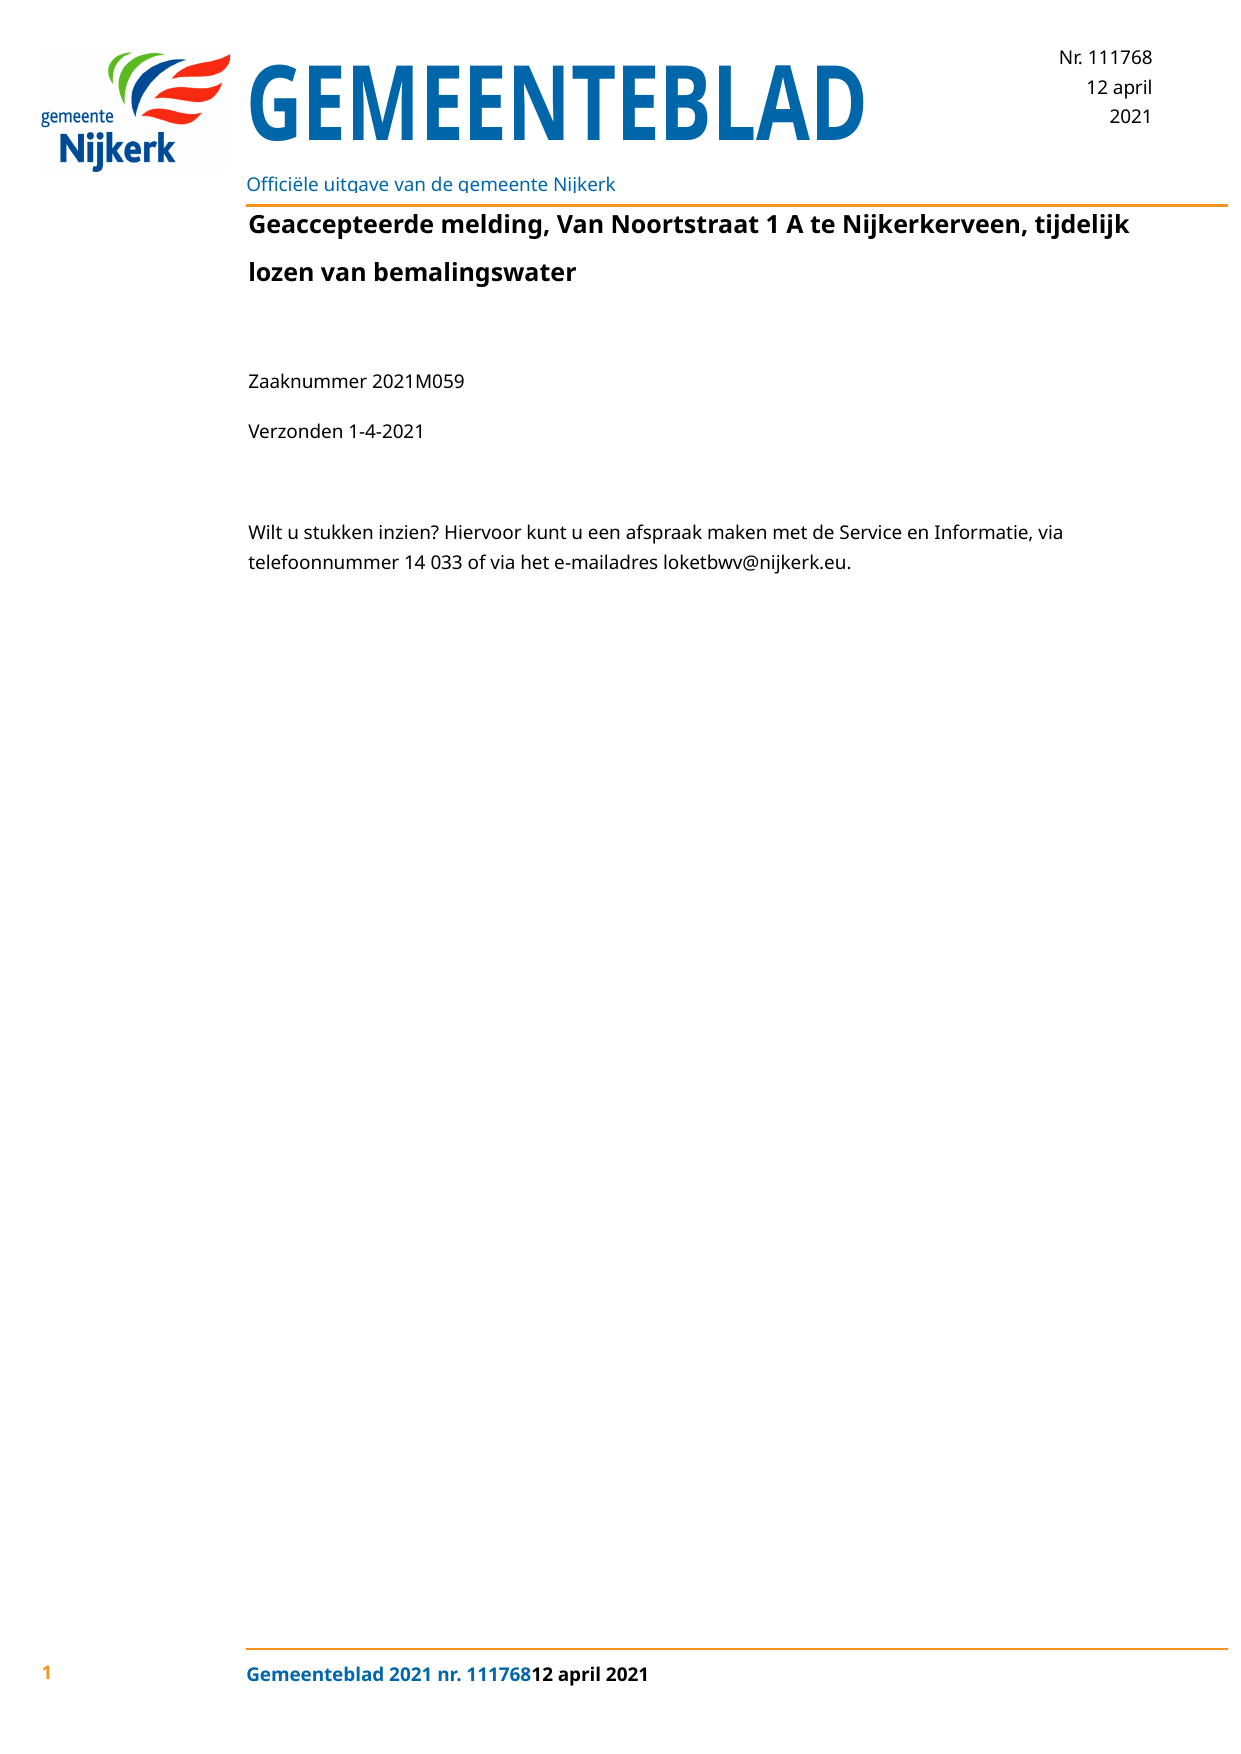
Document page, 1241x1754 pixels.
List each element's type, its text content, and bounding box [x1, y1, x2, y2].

text Zaaknummer 2021M059 [248, 368, 1152, 394]
text Wilt u stukken inzien? Hiervoor kunt u een afspraak maken met de Service en Informatie, via telefoonnummer 14 033 of via het e-mailadres loketbwv@nijkerk.eu. [248, 519, 1152, 575]
text Verzonden 1-4-2021 [248, 419, 1152, 444]
picture [41, 47, 231, 172]
text Geaccepteerde melding, Van Noortstraat 1 A te Nijkerkerveen, tijdelijk lozen van bemalingswater [248, 207, 1152, 288]
